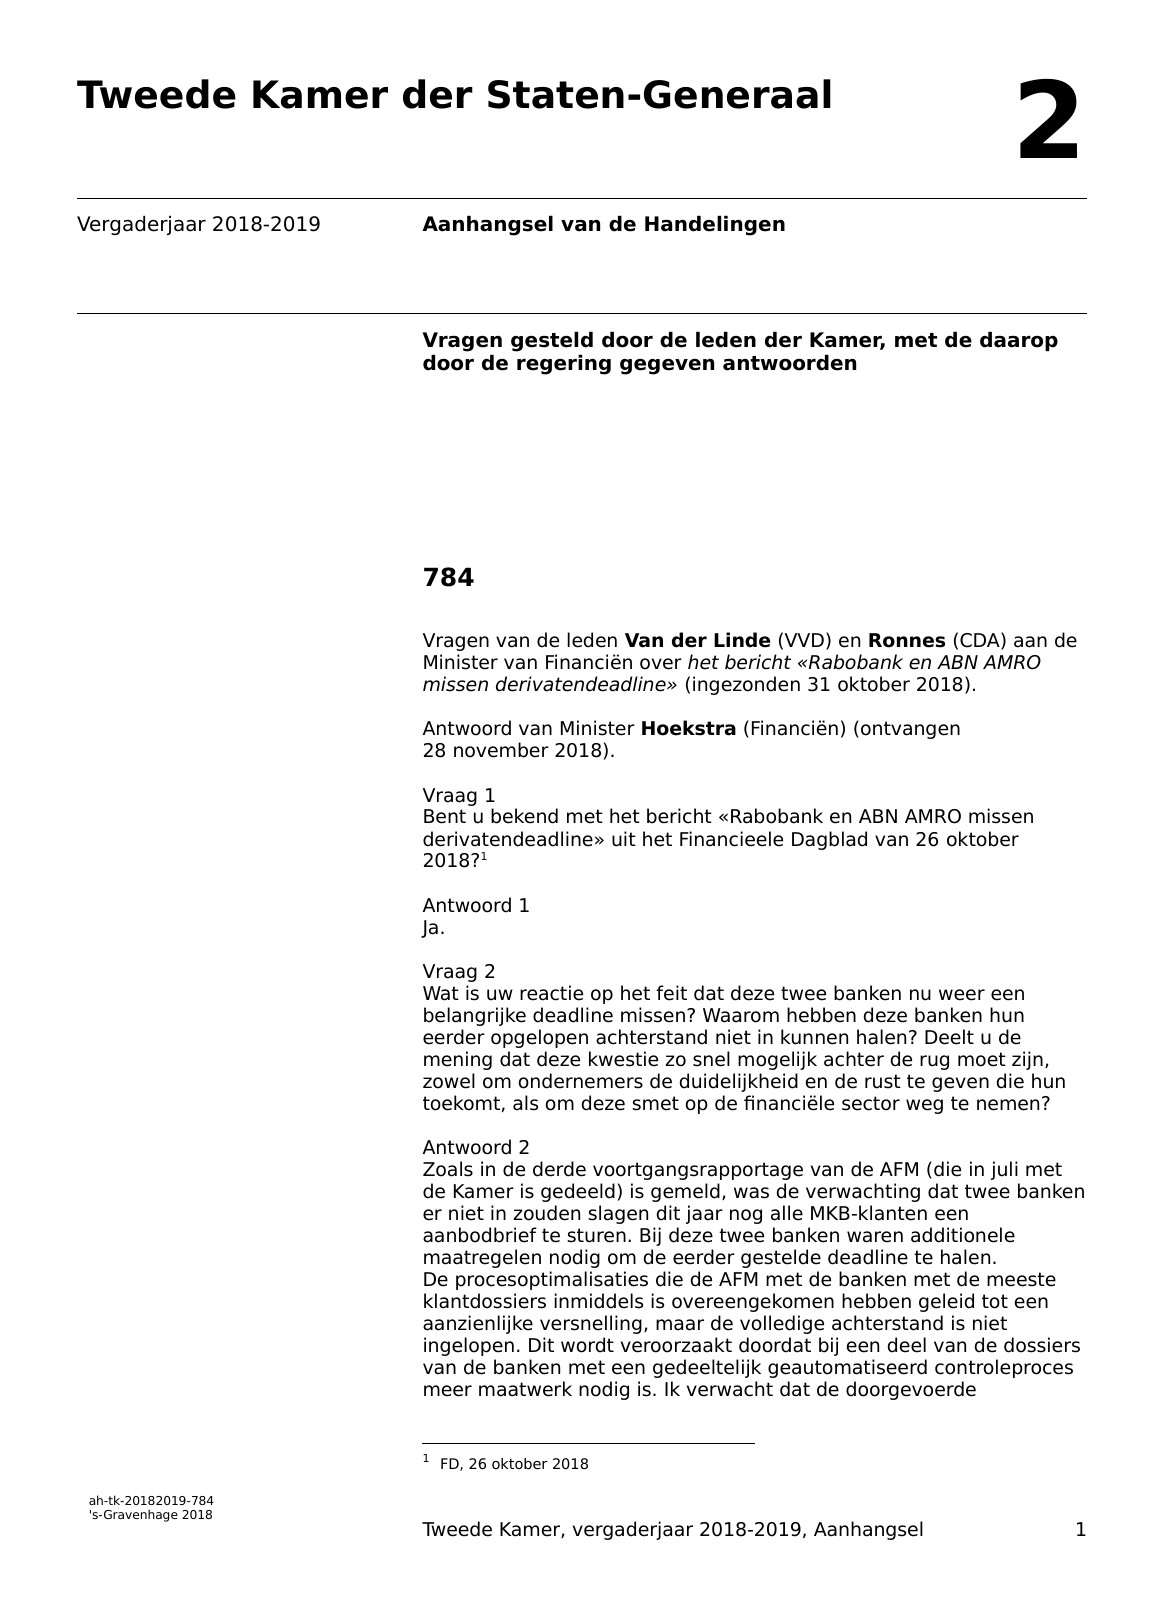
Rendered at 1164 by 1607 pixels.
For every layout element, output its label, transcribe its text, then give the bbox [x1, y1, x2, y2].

table_header 2 [886, 59, 1087, 198]
text FD, 26 oktober 2018 [422, 1452, 1087, 1474]
text 784 [422, 563, 1087, 592]
text Antwoord 2 [422, 1137, 1087, 1159]
table_cell Vergaderjaar 2018-2019 [77, 199, 422, 313]
table_cell Aanhangsel van de Handelingen [422, 199, 1087, 313]
text Bent u bekend met het bericht «Rabobank en ABN AMRO missen derivatendeadline» uit het Financieele Dagblad van 26 oktober 2018? [422, 806, 1087, 872]
text De procesoptimalisaties die de AFM met de banken met de meeste klantdossiers inmiddels is overeengekomen hebben geleid tot een aanzienlijke versnelling, maar de volledige achterstand is niet ingelopen. Dit wordt veroorzaakt doordat bij een deel van de dossiers van de banken met een gedeeltelijk geautomatiseerd controleproces meer maatwerk nodig is. Ik verwacht dat de doorgevoerde [422, 1269, 1087, 1401]
table_header Tweede Kamer der Staten-Generaal [77, 59, 886, 198]
table_cell Vragen gesteld door de leden der Kamer, met de daarop door de regering gegeven antwoorden [422, 314, 1087, 375]
text Vraag 2 [422, 961, 1087, 983]
text Vragen van de leden Van der Linde (VVD) en Ronnes (CDA) aan de Minister van Financiën over het bericht «Rabobank en ABN AMRO missen derivatendeadline» (ingezonden 31 oktober 2018). [422, 630, 1087, 696]
text Antwoord 1 [422, 894, 1087, 917]
table_cell [77, 314, 422, 375]
text Antwoord van Minister Hoekstra (Financiën) (ontvangen 28 november 2018). [422, 718, 1087, 762]
text Ja. [422, 917, 1087, 938]
text Zoals in de derde voortgangsrapportage van de AFM (die in juli met de Kamer is gedeeld) is gemeld, was de verwachting dat twee banken er niet in zouden slagen dit jaar nog alle MKB-klanten een aanbodbrief te sturen. Bij deze twee banken waren additionele maatregelen nodig om de eerder gestelde deadline te halen. [422, 1159, 1087, 1269]
text Wat is uw reactie op het feit dat deze twee banken nu weer een belangrijke deadline missen? Waarom hebben deze banken hun eerder opgelopen achterstand niet in kunnen halen? Deelt u de mening dat deze kwestie zo snel mogelijk achter de rug moet zijn, zowel om ondernemers de duidelijkheid en de rust te geven die hun toekomt, als om deze smet op de financiële sector weg te nemen? [422, 983, 1087, 1114]
text 's-Gravenhage 2018 [88, 1508, 323, 1522]
text ah-tk-20182019-784 [88, 1494, 323, 1508]
text Vraag 1 [422, 784, 1087, 806]
